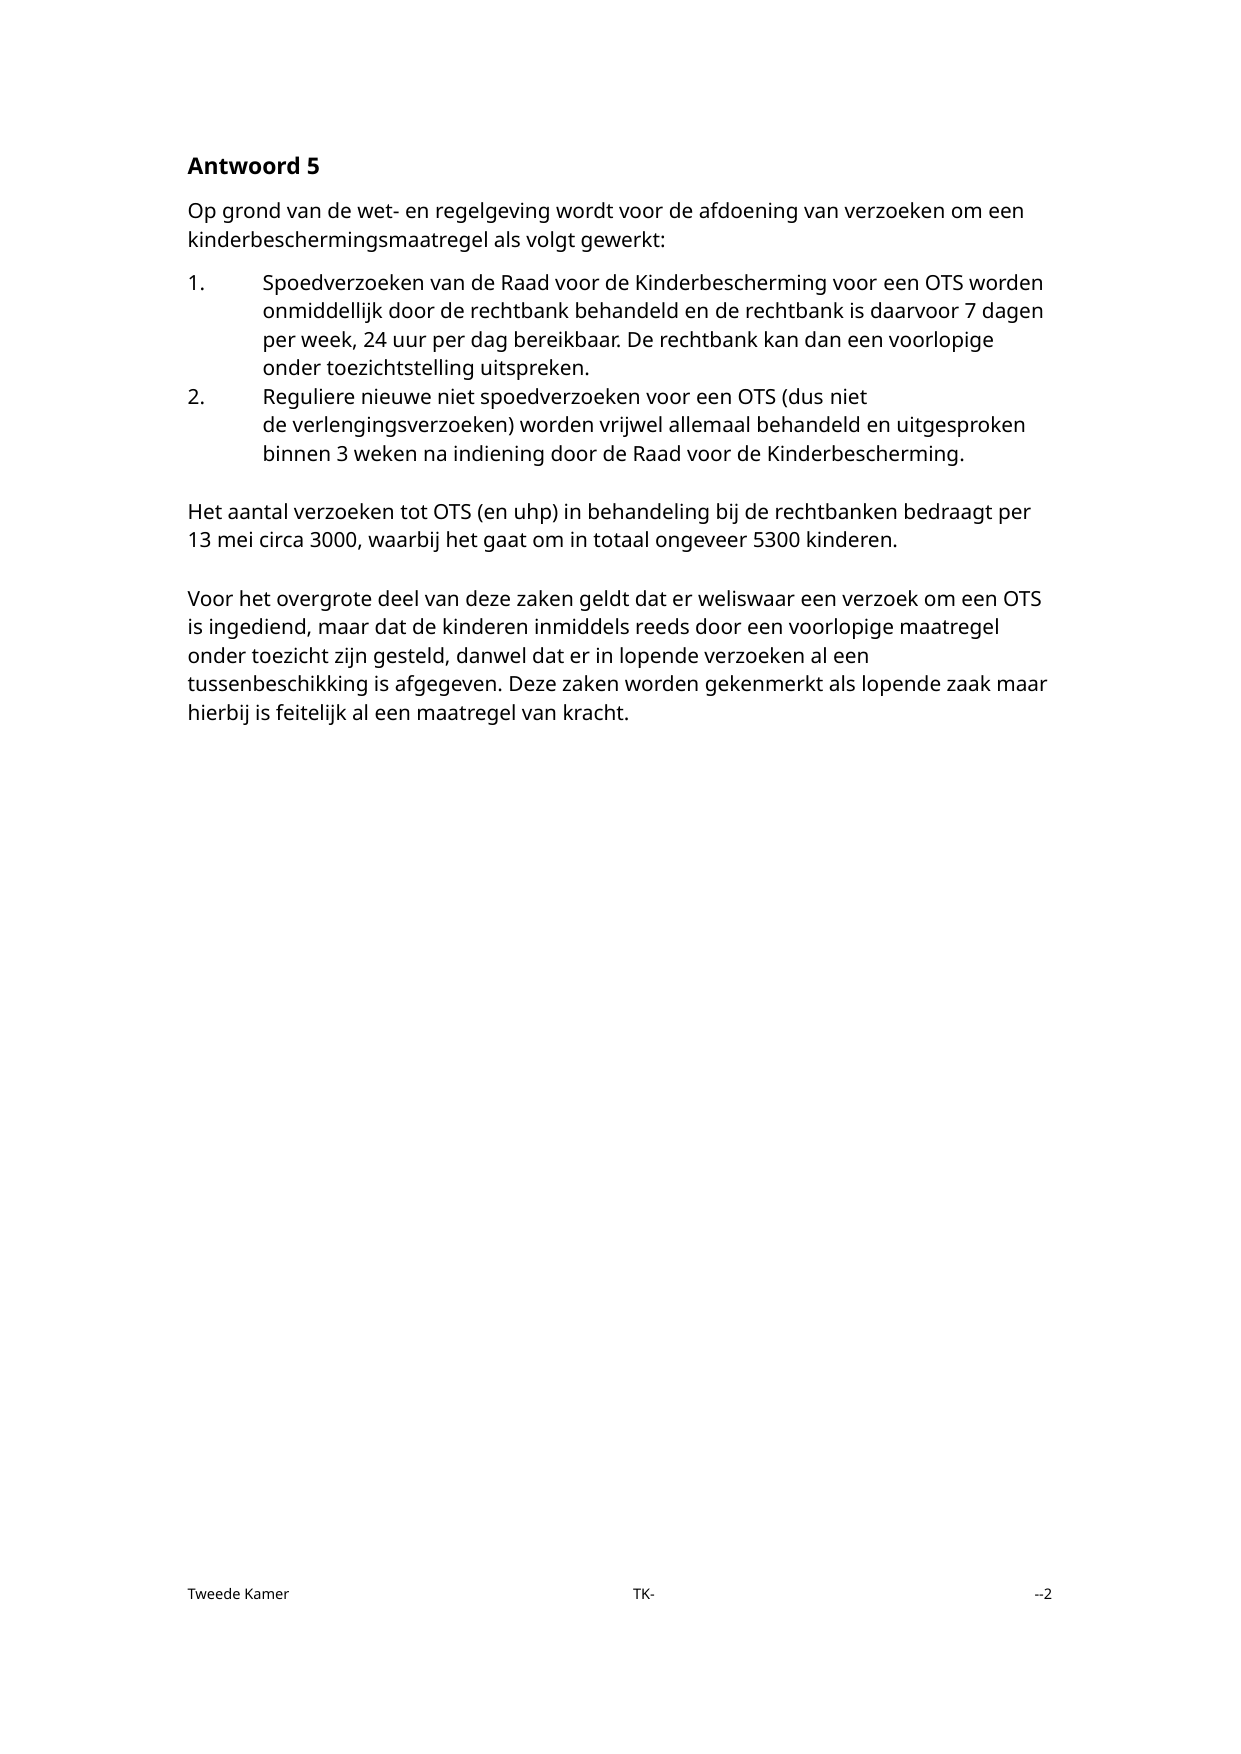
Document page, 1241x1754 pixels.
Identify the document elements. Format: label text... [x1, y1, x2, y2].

text Voor het overgrote deel van deze zaken geldt dat er weliswaar een verzoek om een OTS is ingediend, maar dat de kinderen inmiddels reeds door een voorlopige maatregel onder toezicht zijn gesteld, danwel dat er in lopende verzoeken al een tussenbeschikking is afgegeven. Deze zaken worden gekenmerkt als lopende zaak maar hierbij is feitelijk al een maatregel van kracht. [187, 584, 1053, 726]
subtitle Antwoord 5 [187, 150, 1053, 181]
text Het aantal verzoeken tot OTS (en uhp) in behandeling bij de rechtbanken bedraagt per 13 mei circa 3000, waarbij het gaat om in totaal ongeveer 5300 kinderen. [187, 497, 1053, 554]
list Spoedverzoeken van de Raad voor de Kinderbescherming voor een OTS worden onmiddellijk door de rechtbank behandeld en de rechtbank is daarvoor 7 dagen per week, 24 uur per dag bereikbaar. De rechtbank kan dan een voorlopige onder toezichtstelling uitspreken. [187, 268, 1053, 382]
text Op grond van de wet- en regelgeving wordt voor de afdoening van verzoeken om een kinderbeschermingsmaatregel als volgt gewerkt: [187, 196, 1053, 253]
list Reguliere nieuwe niet spoedverzoeken voor een OTS (dus niet de verlengingsverzoeken) worden vrijwel allemaal behandeld en uitgesproken binnen 3 weken na indiening door de Raad voor de Kinderbescherming. [187, 382, 1053, 467]
